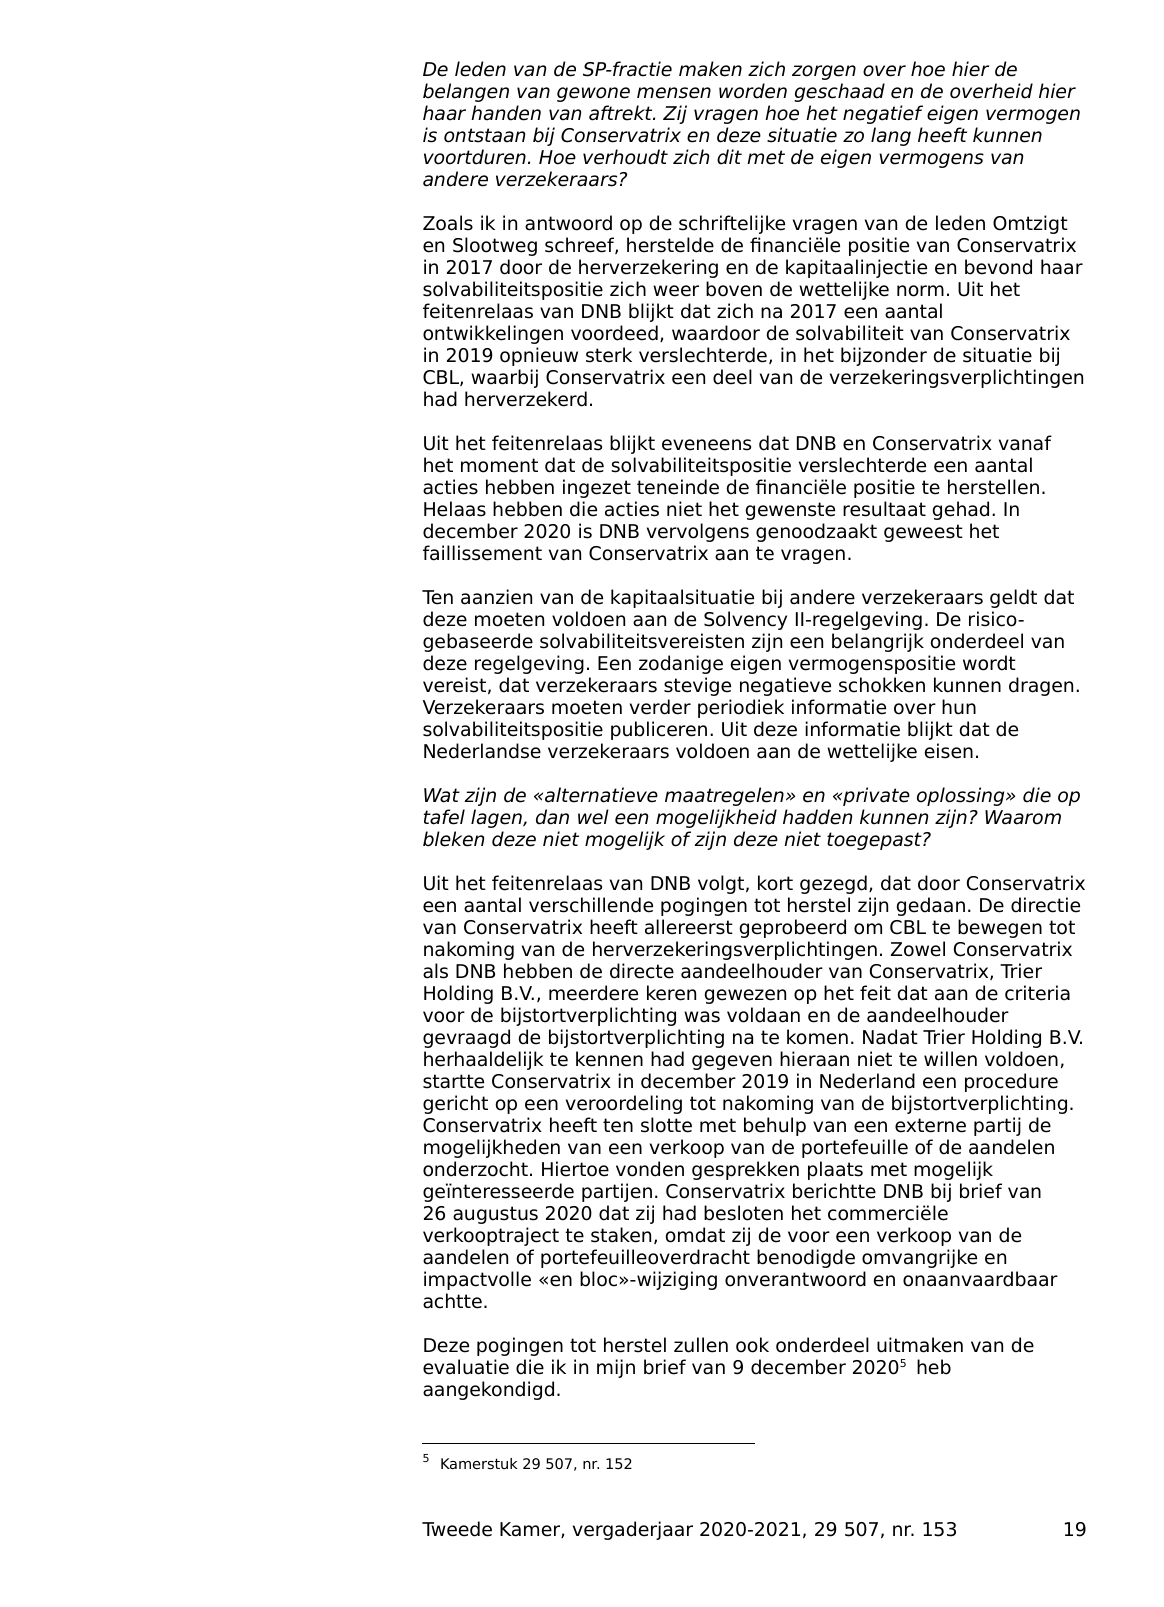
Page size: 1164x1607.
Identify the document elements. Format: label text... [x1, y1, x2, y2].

text Deze pogingen tot herstel zullen ook onderdeel uitmaken van de evaluatie die ik in mijn brief van 9 december 2020 heb aangekondigd. [422, 1335, 1087, 1401]
text Zoals ik in antwoord op de schriftelijke vragen van de leden Omtzigt en Slootweg schreef, herstelde de financiële positie van Conservatrix in 2017 door de herverzekering en de kapitaalinjectie en bevond haar solvabiliteitspositie zich weer boven de wettelijke norm. Uit het feitenrelaas van DNB blijkt dat zich na 2017 een aantal ontwikkelingen voordeed, waardoor de solvabiliteit van Conservatrix in 2019 opnieuw sterk verslechterde, in het bijzonder de situatie bij CBL, waarbij Conservatrix een deel van de verzekeringsverplichtingen had herverzekerd. [422, 213, 1087, 411]
subtitle Wat zijn de «alternatieve maatregelen» en «private oplossing» die op tafel lagen, dan wel een mogelijkheid hadden kunnen zijn? Waarom bleken deze niet mogelijk of zijn deze niet toegepast? [422, 785, 1087, 851]
text Ten aanzien van de kapitaalsituatie bij andere verzekeraars geldt dat deze moeten voldoen aan de Solvency II-regelgeving. De risico-gebaseerde solvabiliteitsvereisten zijn een belangrijk onderdeel van deze regelgeving. Een zodanige eigen vermogenspositie wordt vereist, dat verzekeraars stevige negatieve schokken kunnen dragen. Verzekeraars moeten verder periodiek informatie over hun solvabiliteitspositie publiceren. Uit deze informatie blijkt dat de Nederlandse verzekeraars voldoen aan de wettelijke eisen. [422, 587, 1087, 763]
text De leden van de SP-fractie maken zich zorgen over hoe hier de belangen van gewone mensen worden geschaad en de overheid hier haar handen van aftrekt. Zij vragen hoe het negatief eigen vermogen is ontstaan bij Conservatrix en deze situatie zo lang heeft kunnen voortduren. Hoe verhoudt zich dit met de eigen vermogens van andere verzekeraars? [422, 59, 1087, 191]
text Kamerstuk 29 507, nr. 152 [422, 1452, 1087, 1474]
text Uit het feitenrelaas blijkt eveneens dat DNB en Conservatrix vanaf het moment dat de solvabiliteitspositie verslechterde een aantal acties hebben ingezet teneinde de financiële positie te herstellen. Helaas hebben die acties niet het gewenste resultaat gehad. In december 2020 is DNB vervolgens genoodzaakt geweest het faillissement van Conservatrix aan te vragen. [422, 433, 1087, 565]
text Uit het feitenrelaas van DNB volgt, kort gezegd, dat door Conservatrix een aantal verschillende pogingen tot herstel zijn gedaan. De directie van Conservatrix heeft allereerst geprobeerd om CBL te bewegen tot nakoming van de herverzekeringsverplichtingen. Zowel Conservatrix als DNB hebben de directe aandeelhouder van Conservatrix, Trier Holding B.V., meerdere keren gewezen op het feit dat aan de criteria voor de bijstortverplichting was voldaan en de aandeelhouder gevraagd de bijstortverplichting na te komen. Nadat Trier Holding B.V. herhaaldelijk te kennen had gegeven hieraan niet te willen voldoen, startte Conservatrix in december 2019 in Nederland een procedure gericht op een veroordeling tot nakoming van de bijstortverplichting. Conservatrix heeft ten slotte met behulp van een externe partij de mogelijkheden van een verkoop van de portefeuille of de aandelen onderzocht. Hiertoe vonden gesprekken plaats met mogelijk geïnteresseerde partijen. Conservatrix berichtte DNB bij brief van 26 augustus 2020 dat zij had besloten het commerciële verkooptraject te staken, omdat zij de voor een verkoop van de aandelen of portefeuilleoverdracht benodigde omvangrijke en impactvolle «en bloc»-wijziging onverantwoord en onaanvaardbaar achtte. [422, 873, 1087, 1313]
